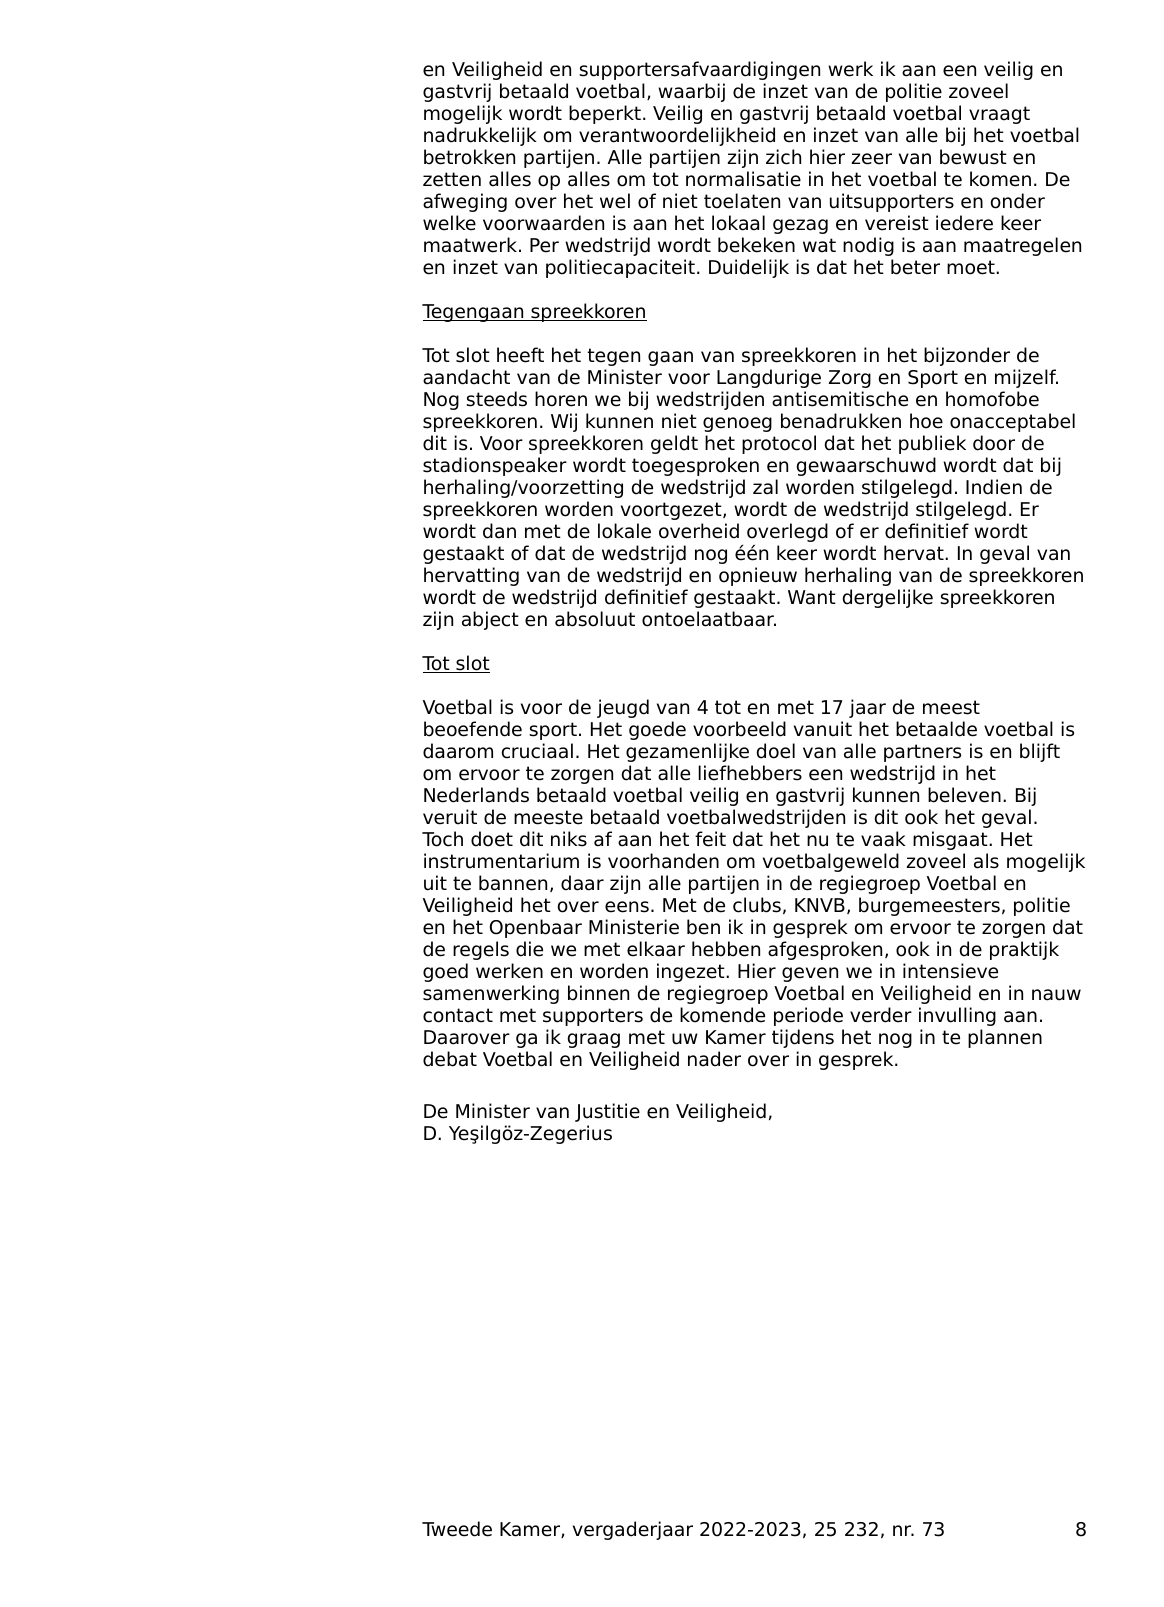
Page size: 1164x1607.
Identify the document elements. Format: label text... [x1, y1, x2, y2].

text Voetbal is voor de jeugd van 4 tot en met 17 jaar de meest beoefende sport. Het goede voorbeeld vanuit het betaalde voetbal is daarom cruciaal. Het gezamenlijke doel van alle partners is en blijft om ervoor te zorgen dat alle liefhebbers een wedstrijd in het Nederlands betaald voetbal veilig en gastvrij kunnen beleven. Bij veruit de meeste betaald voetbalwedstrijden is dit ook het geval. Toch doet dit niks af aan het feit dat het nu te vaak misgaat. Het instrumentarium is voorhanden om voetbalgeweld zoveel als mogelijk uit te bannen, daar zijn alle partijen in de regiegroep Voetbal en Veiligheid het over eens. Met de clubs, KNVB, burgemeesters, politie en het Openbaar Ministerie ben ik in gesprek om ervoor te zorgen dat de regels die we met elkaar hebben afgesproken, ook in de praktijk goed werken en worden ingezet. Hier geven we in intensieve samenwerking binnen de regiegroep Voetbal en Veiligheid en in nauw contact met supporters de komende periode verder invulling aan. Daarover ga ik graag met uw Kamer tijdens het nog in te plannen debat Voetbal en Veiligheid nader over in gesprek. [422, 697, 1087, 1071]
text Tot slot heeft het tegen gaan van spreekkoren in het bijzonder de aandacht van de Minister voor Langdurige Zorg en Sport en mijzelf. Nog steeds horen we bij wedstrijden antisemitische en homofobe spreekkoren. Wij kunnen niet genoeg benadrukken hoe onacceptabel dit is. Voor spreekkoren geldt het protocol dat het publiek door de stadionspeaker wordt toegesproken en gewaarschuwd wordt dat bij herhaling/voorzetting de wedstrijd zal worden stilgelegd. Indien de spreekkoren worden voortgezet, wordt de wedstrijd stilgelegd. Er wordt dan met de lokale overheid overlegd of er definitief wordt gestaakt of dat de wedstrijd nog één keer wordt hervat. In geval van hervatting van de wedstrijd en opnieuw herhaling van de spreekkoren wordt de wedstrijd definitief gestaakt. Want dergelijke spreekkoren zijn abject en absoluut ontoelaatbaar. [422, 345, 1087, 631]
subtitle Tegengaan spreekkoren [422, 301, 1087, 323]
subtitle Tot slot [422, 653, 1087, 675]
text De Minister van Justitie en Veiligheid, D. Yeşilgöz-Zegerius [422, 1101, 1087, 1145]
text en Veiligheid en supportersafvaardigingen werk ik aan een veilig en gastvrij betaald voetbal, waarbij de inzet van de politie zoveel mogelijk wordt beperkt. Veilig en gastvrij betaald voetbal vraagt nadrukkelijk om verantwoordelijkheid en inzet van alle bij het voetbal betrokken partijen. Alle partijen zijn zich hier zeer van bewust en zetten alles op alles om tot normalisatie in het voetbal te komen. De afweging over het wel of niet toelaten van uitsupporters en onder welke voorwaarden is aan het lokaal gezag en vereist iedere keer maatwerk. Per wedstrijd wordt bekeken wat nodig is aan maatregelen en inzet van politiecapaciteit. Duidelijk is dat het beter moet. [422, 59, 1087, 279]
